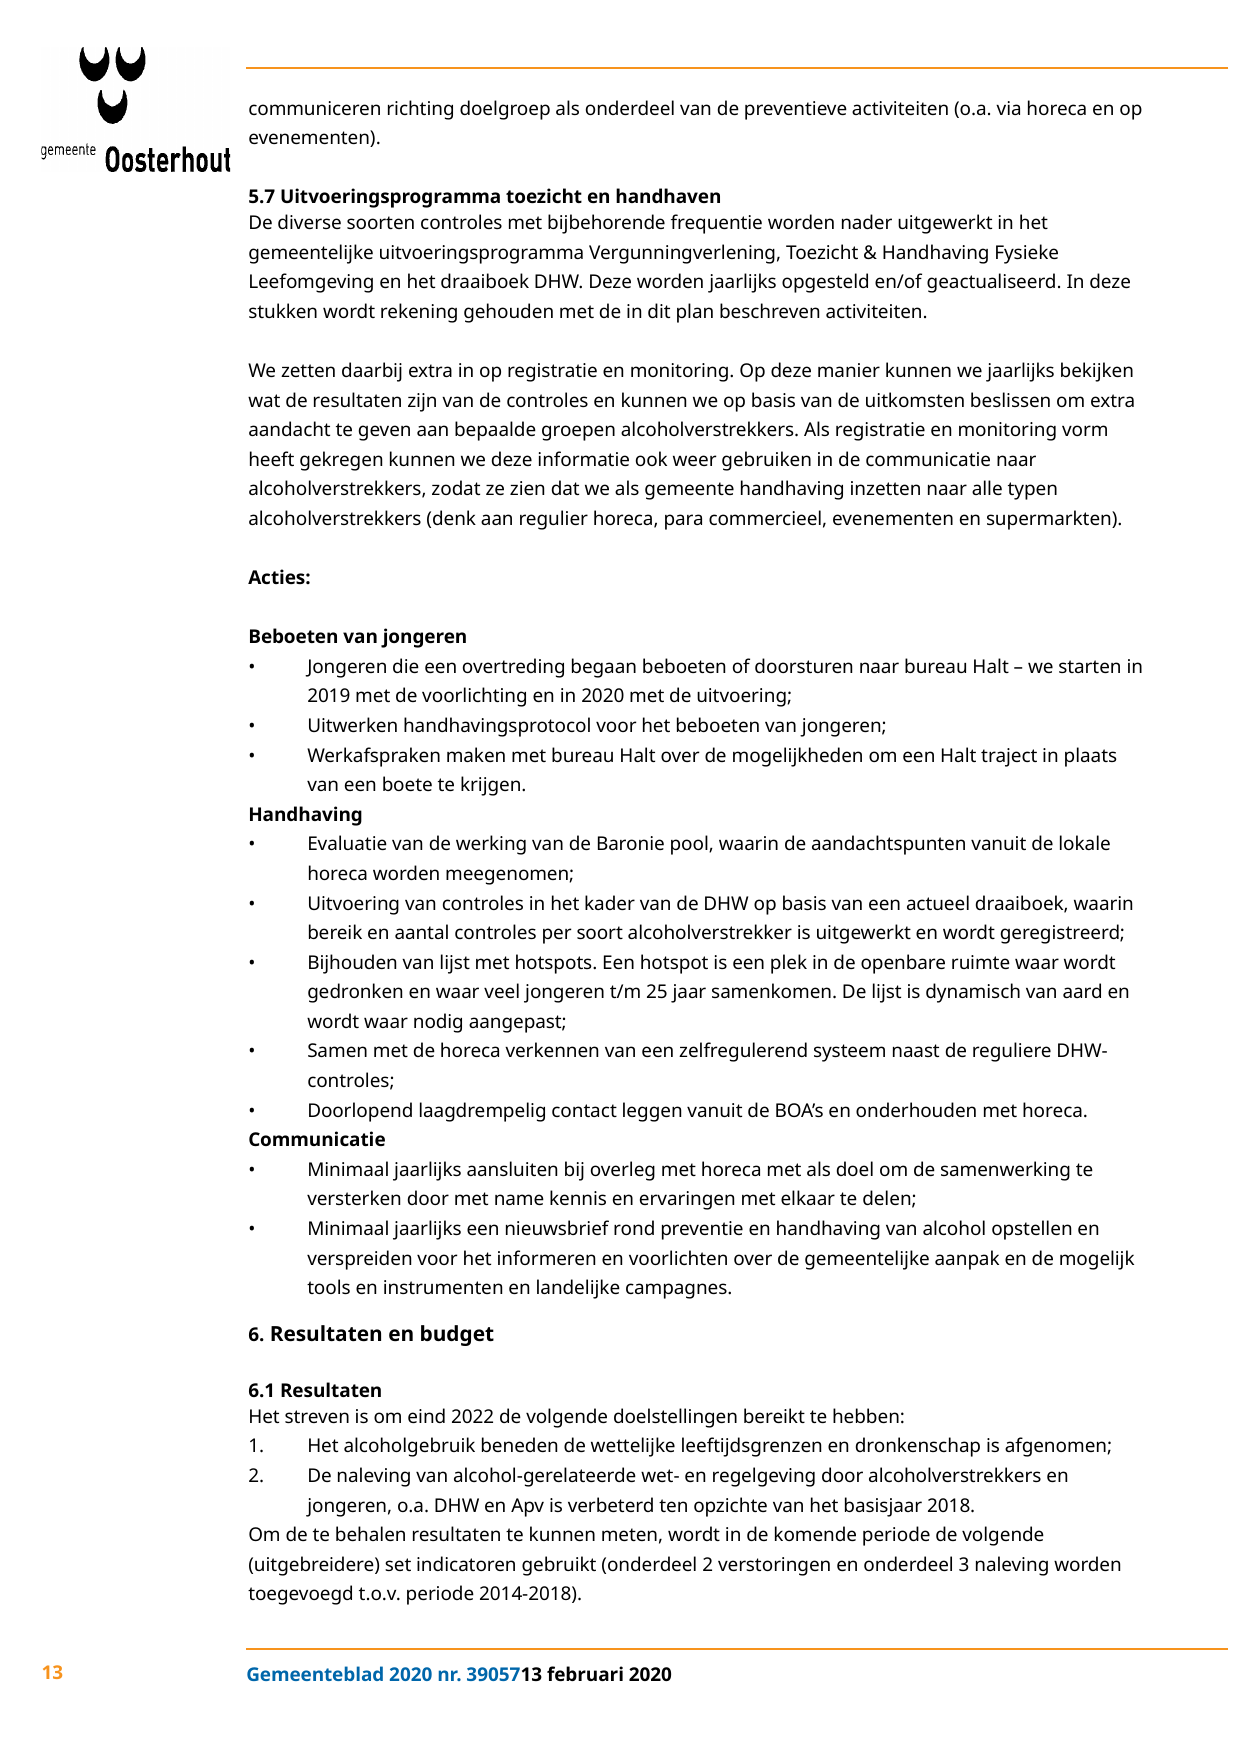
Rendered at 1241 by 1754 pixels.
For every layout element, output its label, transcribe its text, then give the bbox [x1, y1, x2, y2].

text 6.1 Resultaten [248, 1377, 1152, 1403]
text Om de te behalen resultaten te kunnen meten, wordt in de komende periode de volgende (uitgebreidere) set indicatoren gebruikt (onderdeel 2 verstoringen en onderdeel 3 naleving worden toegevoegd t.o.v. periode 2014-2018). [248, 1521, 1152, 1606]
text 5.7 Uitvoeringsprogramma toezicht en handhaven [248, 183, 1152, 209]
table_header Acties: Beboeten van jongeren Jongeren die een overtreding begaan beboeten of doorsturen naar bureau Halt – we starten in 2019 met de voorlichting en in 2020 met de uitvoering; Uitwerken handhavingsprotocol voor het beboeten van jongeren; Werkafspraken maken met bureau Halt over de mogelijkheden om een Halt traject in plaats van een boete te krijgen. Handhaving Evaluatie van de werking van de Baronie pool, waarin de aandachtspunten vanuit de lokale horeca worden meegenomen; Uitvoering van controles in het kader van de DHW op basis van een actueel draaiboek, waarin bereik en aantal controles per soort alcoholverstrekker is uitgewerkt en wordt geregistreerd; Bijhouden van lijst met hotspots. Een hotspot is een plek in de openbare ruimte waar wordt gedronken en waar veel jongeren t/m 25 jaar samenkomen. De lijst is dynamisch van aard en wordt waar nodig aangepast; Samen met de horeca verkennen van een zelfregulerend systeem naast de reguliere DHW- controles; Doorlopend laagdrempelig contact leggen vanuit de BOA’s en onderhouden met horeca. Communicatie Minimaal jaarlijks aansluiten bij overleg met horeca met als doel om de samenwerking te versterken door met name kennis en ervaringen met elkaar te delen; Minimaal jaarlijks een nieuwsbrief rond preventie en handhaving van alcohol opstellen en verspreiden voor het informeren en voorlichten over de gemeentelijke aanpak en de mogelijk tools en instrumenten en landelijke campagnes. [248, 564, 1152, 1300]
text Het streven is om eind 2022 de volgende doelstellingen bereikt te hebben: [248, 1403, 1152, 1429]
picture [41, 47, 231, 172]
text 6. Resultaten en budget [248, 1319, 1152, 1348]
list Het alcoholgebruik beneden de wettelijke leeftijdsgrenzen en dronkenschap is afgenomen; [248, 1433, 1152, 1458]
text De diverse soorten controles met bijbehorende frequentie worden nader uitgewerkt in het gemeentelijke uitvoeringsprogramma Vergunningverlening, Toezicht & Handhaving Fysieke Leefomgeving en het draaiboek DHW. Deze worden jaarlijks opgesteld en/of geactualiseerd. In deze stukken wordt rekening gehouden met de in dit plan beschreven activiteiten. [248, 209, 1152, 324]
text communiceren richting doelgroep als onderdeel van de preventieve activiteiten (o.a. via horeca en op evenementen). [248, 95, 1152, 150]
list De naleving van alcohol-gerelateerde wet- en regelgeving door alcoholverstrekkers en jongeren, o.a. DHW en Apv is verbeterd ten opzichte van het basisjaar 2018. [248, 1462, 1152, 1518]
text We zetten daarbij extra in op registratie en monitoring. Op deze manier kunnen we jaarlijks bekijken wat de resultaten zijn van de controles en kunnen we op basis van de uitkomsten beslissen om extra aandacht te geven aan bepaalde groepen alcoholverstrekkers. Als registratie en monitoring vorm heeft gekregen kunnen we deze informatie ook weer gebruiken in de communicatie naar alcoholverstrekkers, zodat ze zien dat we als gemeente handhaving inzetten naar alle typen alcoholverstrekkers (denk aan regulier horeca, para commercieel, evenementen en supermarkten). [248, 357, 1152, 531]
